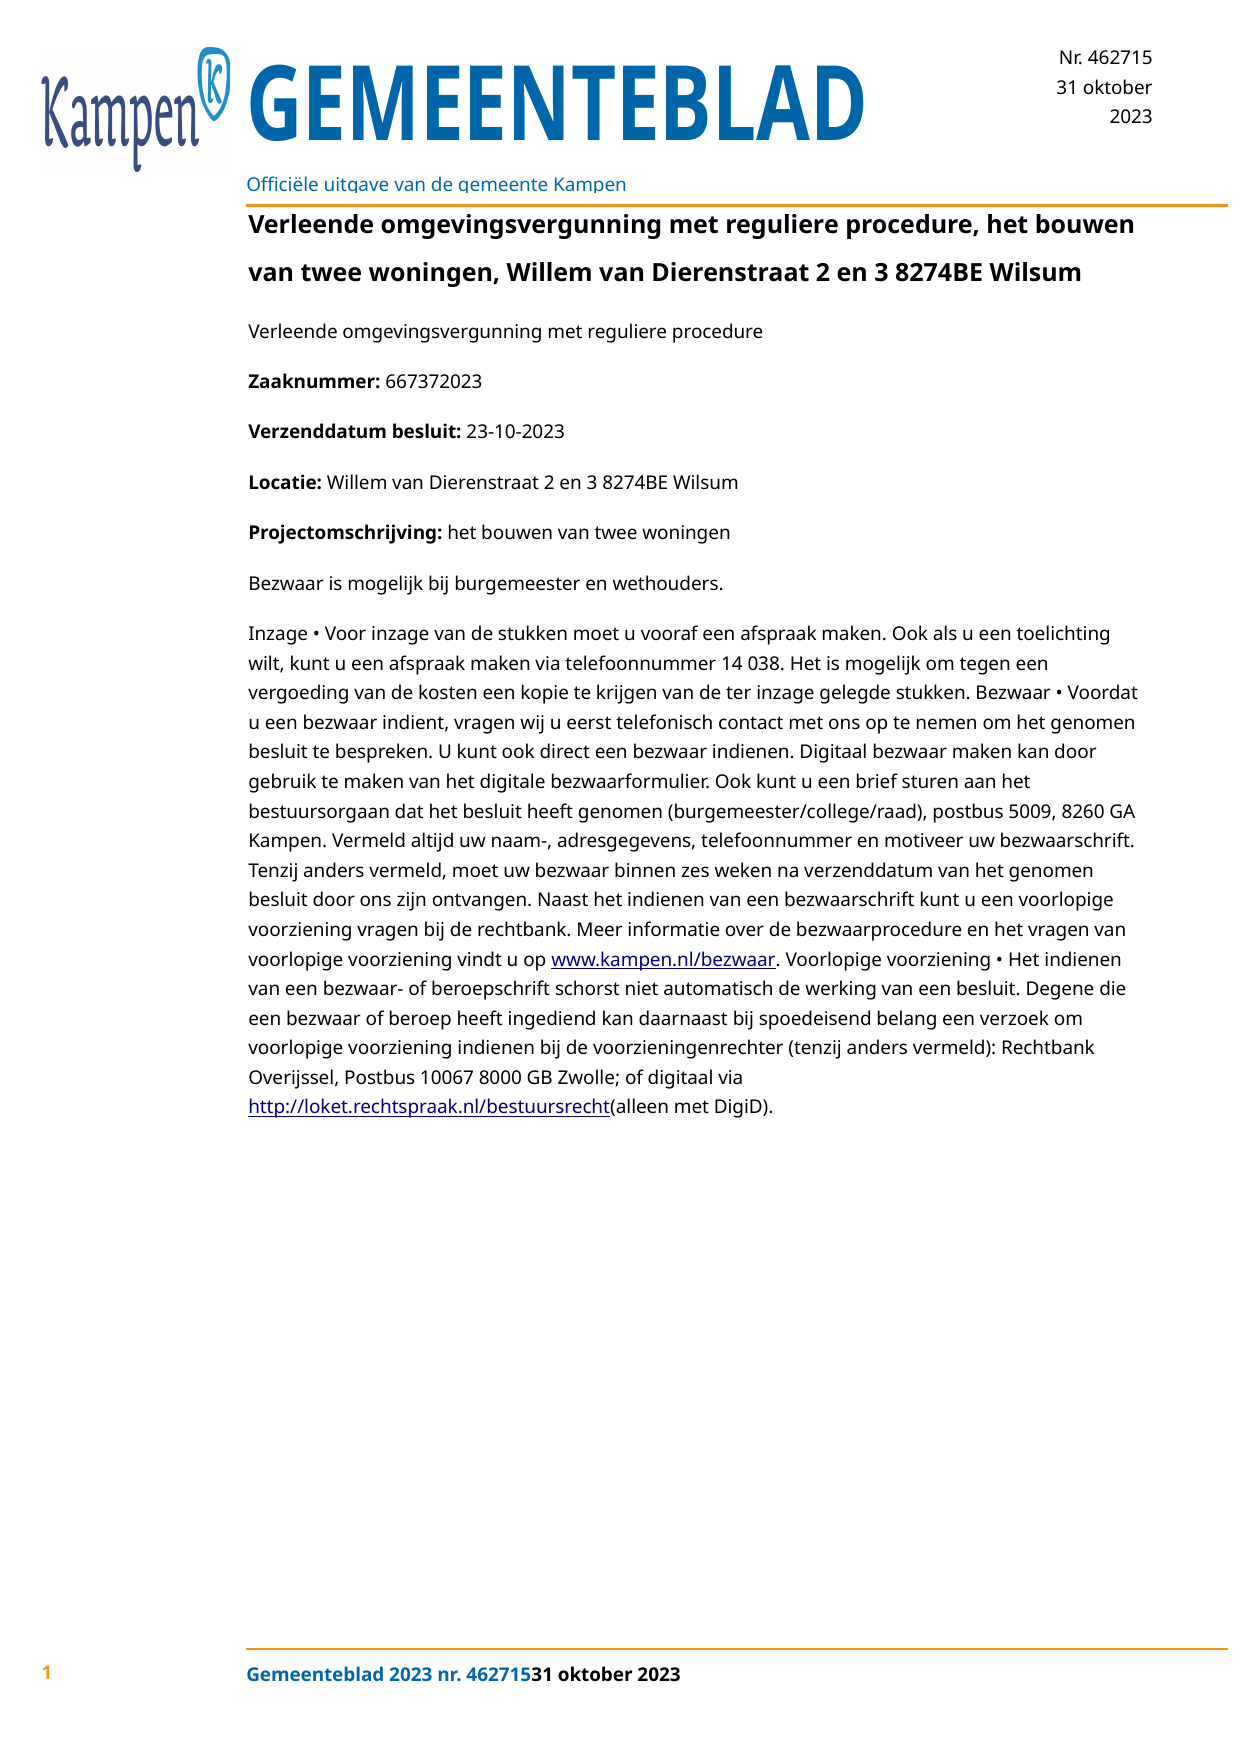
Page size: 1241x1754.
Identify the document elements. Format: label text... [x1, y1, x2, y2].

text Verzenddatum besluit: 23-10-2023 [248, 419, 1152, 444]
text Projectomschrijving: het bouwen van twee woningen [248, 519, 1152, 545]
picture [41, 47, 231, 172]
text Locatie: Willem van Dierenstraat 2 en 3 8274BE Wilsum [248, 469, 1152, 495]
text Verleende omgevingsvergunning met reguliere procedure [248, 318, 1152, 344]
text Bezwaar is mogelijk bij burgemeester en wethouders. [248, 570, 1152, 596]
text Zaaknummer: 667372023 [248, 368, 1152, 394]
text Inzage • Voor inzage van de stukken moet u vooraf een afspraak maken. Ook als u een toelichting wilt, kunt u een afspraak maken via telefoonnummer 14 038. Het is mogelijk om tegen een vergoeding van de kosten een kopie te krijgen van de ter inzage gelegde stukken. Bezwaar • Voordat u een bezwaar indient, vragen wij u eerst telefonisch contact met ons op te nemen om het genomen besluit te bespreken. U kunt ook direct een bezwaar indienen. Digitaal bezwaar maken kan door gebruik te maken van het digitale bezwaarformulier. Ook kunt u een brief sturen aan het bestuursorgaan dat het besluit heeft genomen (burgemeester/college/raad), postbus 5009, 8260 GA Kampen. Vermeld altijd uw naam-, adresgegevens, telefoonnummer en motiveer uw bezwaarschrift. Tenzij anders vermeld, moet uw bezwaar binnen zes weken na verzenddatum van het genomen besluit door ons zijn ontvangen. Naast het indienen van een bezwaarschrift kunt u een voorlopige voorziening vragen bij de rechtbank. Meer informatie over de bezwaarprocedure en het vragen van voorlopige voorziening vindt u op www.kampen.nl/bezwaar. Voorlopige voorziening • Het indienen van een bezwaar- of beroepschrift schorst niet automatisch de werking van een besluit. Degene die een bezwaar of beroep heeft ingediend kan daarnaast bij spoedeisend belang een verzoek om voorlopige voorziening indienen bij de voorzieningenrechter (tenzij anders vermeld): Rechtbank Overijssel, Postbus 10067 8000 GB Zwolle; of digitaal via http://loket.rechtspraak.nl/bestuursrecht(alleen met DigiD). [248, 620, 1152, 1119]
text Verleende omgevingsvergunning met reguliere procedure, het bouwen van twee woningen, Willem van Dierenstraat 2 en 3 8274BE Wilsum [248, 207, 1152, 288]
